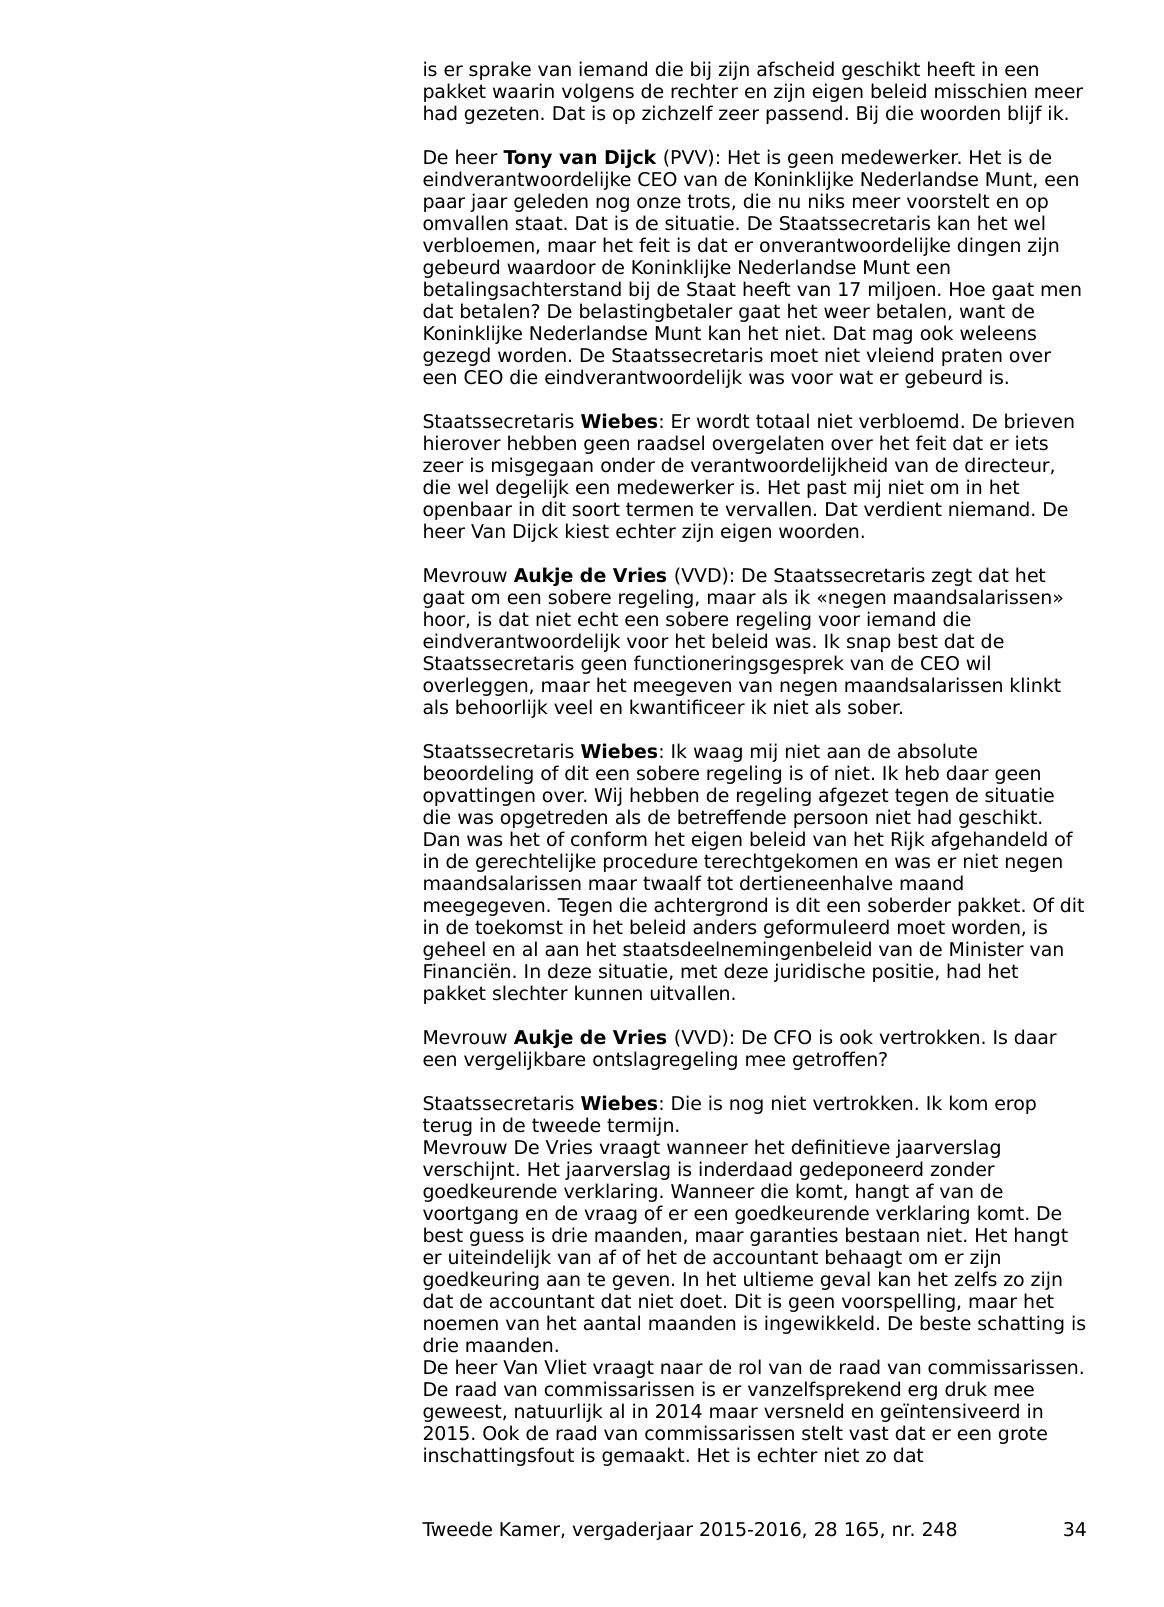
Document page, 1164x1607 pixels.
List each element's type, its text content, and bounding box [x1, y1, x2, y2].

text Mevrouw De Vries vraagt wanneer het definitieve jaarverslag verschijnt. Het jaarverslag is inderdaad gedeponeerd zonder goedkeurende verklaring. Wanneer die komt, hangt af van de voortgang en de vraag of er een goedkeurende verklaring komt. De best guess is drie maanden, maar garanties bestaan niet. Het hangt er uiteindelijk van af of het de accountant behaagt om er zijn goedkeuring aan te geven. In het ultieme geval kan het zelfs zo zijn dat de accountant dat niet doet. Dit is geen voorspelling, maar het noemen van het aantal maanden is ingewikkeld. De beste schatting is drie maanden. [422, 1137, 1087, 1357]
text Mevrouw Aukje de Vries (VVD): De CFO is ook vertrokken. Is daar een vergelijkbare ontslagregeling mee getroffen? [422, 1027, 1087, 1071]
text Mevrouw Aukje de Vries (VVD): De Staatssecretaris zegt dat het gaat om een sobere regeling, maar als ik «negen maandsalarissen» hoor, is dat niet echt een sobere regeling voor iemand die eindverantwoordelijk voor het beleid was. Ik snap best dat de Staatssecretaris geen functioneringsgesprek van de CEO wil overleggen, maar het meegeven van negen maandsalarissen klinkt als behoorlijk veel en kwantificeer ik niet als sober. [422, 565, 1087, 719]
text De heer Van Vliet vraagt naar de rol van de raad van commissarissen. De raad van commissarissen is er vanzelfsprekend erg druk mee geweest, natuurlijk al in 2014 maar versneld en geïntensiveerd in 2015. Ook de raad van commissarissen stelt vast dat er een grote inschattingsfout is gemaakt. Het is echter niet zo dat [422, 1357, 1087, 1467]
text Staatssecretaris Wiebes: Er wordt totaal niet verbloemd. De brieven hierover hebben geen raadsel overgelaten over het feit dat er iets zeer is misgegaan onder de verantwoordelijkheid van de directeur, die wel degelijk een medewerker is. Het past mij niet om in het openbaar in dit soort termen te vervallen. Dat verdient niemand. De heer Van Dijck kiest echter zijn eigen woorden. [422, 411, 1087, 543]
text Staatssecretaris Wiebes: Ik waag mij niet aan de absolute beoordeling of dit een sobere regeling is of niet. Ik heb daar geen opvattingen over. Wij hebben de regeling afgezet tegen de situatie die was opgetreden als de betreffende persoon niet had geschikt. Dan was het of conform het eigen beleid van het Rijk afgehandeld of in de gerechtelijke procedure terechtgekomen en was er niet negen maandsalarissen maar twaalf tot dertieneenhalve maand meegegeven. Tegen die achtergrond is dit een soberder pakket. Of dit in de toekomst in het beleid anders geformuleerd moet worden, is geheel en al aan het staatsdeelnemingenbeleid van de Minister van Financiën. In deze situatie, met deze juridische positie, had het pakket slechter kunnen uitvallen. [422, 741, 1087, 1005]
text is er sprake van iemand die bij zijn afscheid geschikt heeft in een pakket waarin volgens de rechter en zijn eigen beleid misschien meer had gezeten. Dat is op zichzelf zeer passend. Bij die woorden blijf ik. [422, 59, 1087, 125]
text De heer Tony van Dijck (PVV): Het is geen medewerker. Het is de eindverantwoordelijke CEO van de Koninklijke Nederlandse Munt, een paar jaar geleden nog onze trots, die nu niks meer voorstelt en op omvallen staat. Dat is de situatie. De Staatssecretaris kan het wel verbloemen, maar het feit is dat er onverantwoordelijke dingen zijn gebeurd waardoor de Koninklijke Nederlandse Munt een betalingsachterstand bij de Staat heeft van 17 miljoen. Hoe gaat men dat betalen? De belastingbetaler gaat het weer betalen, want de Koninklijke Nederlandse Munt kan het niet. Dat mag ook weleens gezegd worden. De Staatssecretaris moet niet vleiend praten over een CEO die eindverantwoordelijk was voor wat er gebeurd is. [422, 147, 1087, 389]
text Staatssecretaris Wiebes: Die is nog niet vertrokken. Ik kom erop terug in de tweede termijn. [422, 1093, 1087, 1137]
